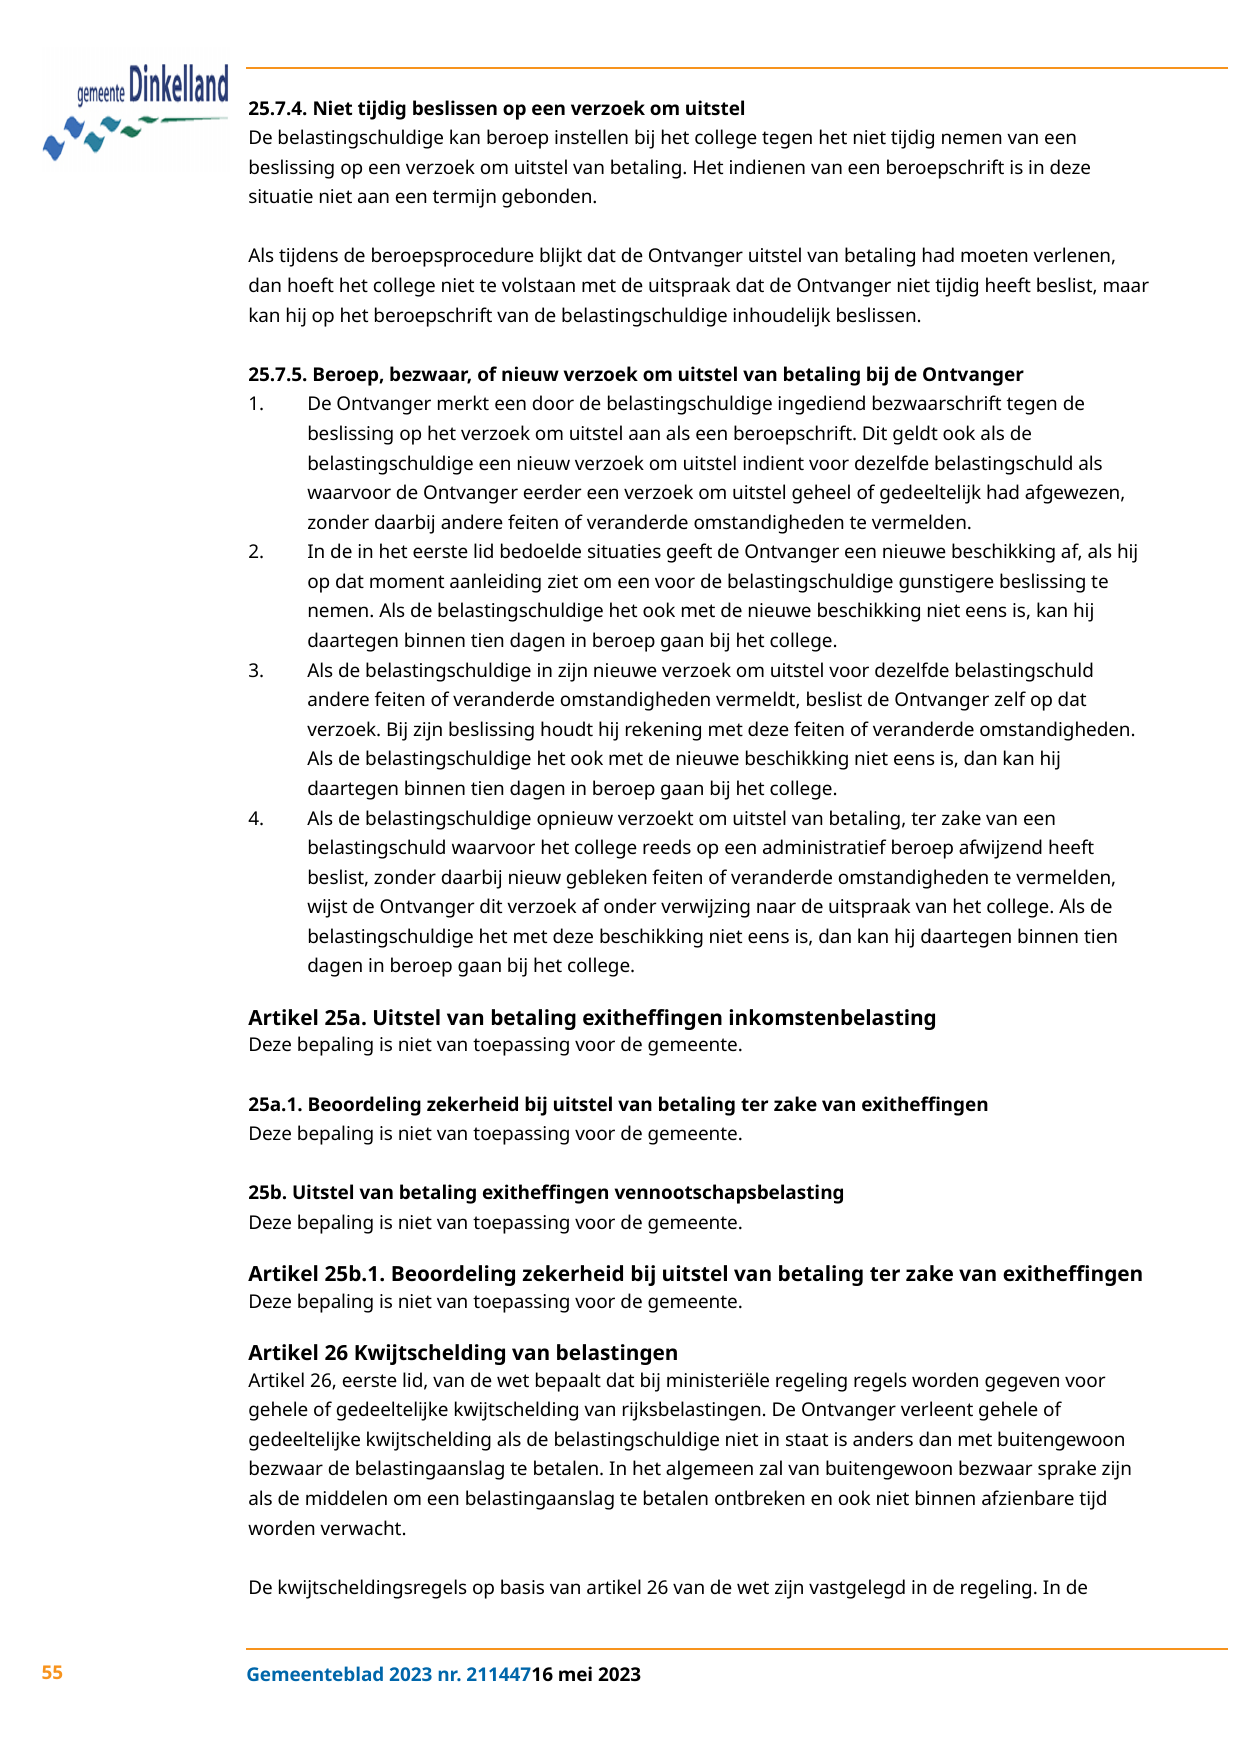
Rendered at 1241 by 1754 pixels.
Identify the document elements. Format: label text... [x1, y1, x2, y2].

text 25.7.5. Beroep, bezwaar, of nieuw verzoek om uitstel van betaling bij de Ontvanger [248, 361, 1152, 387]
text 25a.1. Beoordeling zekerheid bij uitstel van betaling ter zake van exitheffingen [248, 1091, 1152, 1116]
list In de in het eerste lid bedoelde situaties geeft de Ontvanger een nieuwe beschikking af, als hij op dat moment aanleiding ziet om een voor de belastingschuldige gunstigere beslissing te nemen. Als de belastingschuldige het ook met de nieuwe beschikking niet eens is, kan hij daartegen binnen tien dagen in beroep gaan bij het college. [248, 538, 1152, 653]
text Deze bepaling is niet van toepassing voor de gemeente. [248, 1120, 1152, 1146]
text De belastingschuldige kan beroep instellen bij het college tegen het niet tijdig nemen van een beslissing op een verzoek om uitstel van betaling. Het indienen van een beroepschrift is in deze situatie niet aan een termijn gebonden. [248, 124, 1152, 209]
text Deze bepaling is niet van toepassing voor de gemeente. [248, 1032, 1152, 1057]
text Deze bepaling is niet van toepassing voor de gemeente. [248, 1209, 1152, 1235]
text 25.7.4. Niet tijdig beslissen op een verzoek om uitstel [248, 95, 1152, 121]
text De kwijtscheldingsregels op basis van artikel 26 van de wet zijn vastgelegd in de regeling. In de [248, 1574, 1152, 1599]
picture [41, 47, 231, 172]
text Deze bepaling is niet van toepassing voor de gemeente. [248, 1288, 1152, 1314]
text Als tijdens de beroepsprocedure blijkt dat de Ontvanger uitstel van betaling had moeten verlenen, dan hoeft het college niet te volstaan met de uitspraak dat de Ontvanger niet tijdig heeft beslist, maar kan hij op het beroepschrift van de belastingschuldige inhoudelijk beslissen. [248, 243, 1152, 328]
list Als de belastingschuldige in zijn nieuwe verzoek om uitstel voor dezelfde belastingschuld andere feiten of veranderde omstandigheden vermeldt, beslist de Ontvanger zelf op dat verzoek. Bij zijn beslissing houdt hij rekening met deze feiten of veranderde omstandigheden. Als de belastingschuldige het ook met de nieuwe beschikking niet eens is, dan kan hij daartegen binnen tien dagen in beroep gaan bij het college. [248, 657, 1152, 801]
text Artikel 25a. Uitstel van betaling exitheffingen inkomstenbelasting [248, 1003, 1152, 1032]
list Als de belastingschuldige opnieuw verzoekt om uitstel van betaling, ter zake van een belastingschuld waarvoor het college reeds op een administratief beroep afwijzend heeft beslist, zonder daarbij nieuw gebleken feiten of veranderde omstandigheden te vermelden, wijst de Ontvanger dit verzoek af onder verwijzing naar de uitspraak van het college. Als de belastingschuldige het met deze beschikking niet eens is, dan kan hij daartegen binnen tien dagen in beroep gaan bij het college. [248, 805, 1152, 978]
text Artikel 26 Kwijtschelding van belastingen [248, 1338, 1152, 1367]
text Artikel 26, eerste lid, van de wet bepaalt dat bij ministeriële regeling regels worden gegeven voor gehele of gedeeltelijke kwijtschelding van rijksbelastingen. De Ontvanger verleent gehele of gedeeltelijke kwijtschelding als de belastingschuldige niet in staat is anders dan met buitengewoon bezwaar de belastingaanslag te betalen. In het algemeen zal van buitengewoon bezwaar sprake zijn als de middelen om een belastingaanslag te betalen ontbreken en ook niet binnen afzienbare tijd worden verwacht. [248, 1367, 1152, 1540]
list De Ontvanger merkt een door de belastingschuldige ingediend bezwaarschrift tegen de beslissing op het verzoek om uitstel aan als een beroepschrift. Dit geldt ook als de belastingschuldige een nieuw verzoek om uitstel indient voor dezelfde belastingschuld als waarvoor de Ontvanger eerder een verzoek om uitstel geheel of gedeeltelijk had afgewezen, zonder daarbij andere feiten of veranderde omstandigheden te vermelden. [248, 391, 1152, 535]
text Artikel 25b.1. Beoordeling zekerheid bij uitstel van betaling ter zake van exitheffingen [248, 1259, 1152, 1288]
text 25b. Uitstel van betaling exitheffingen vennootschapsbelasting [248, 1179, 1152, 1205]
